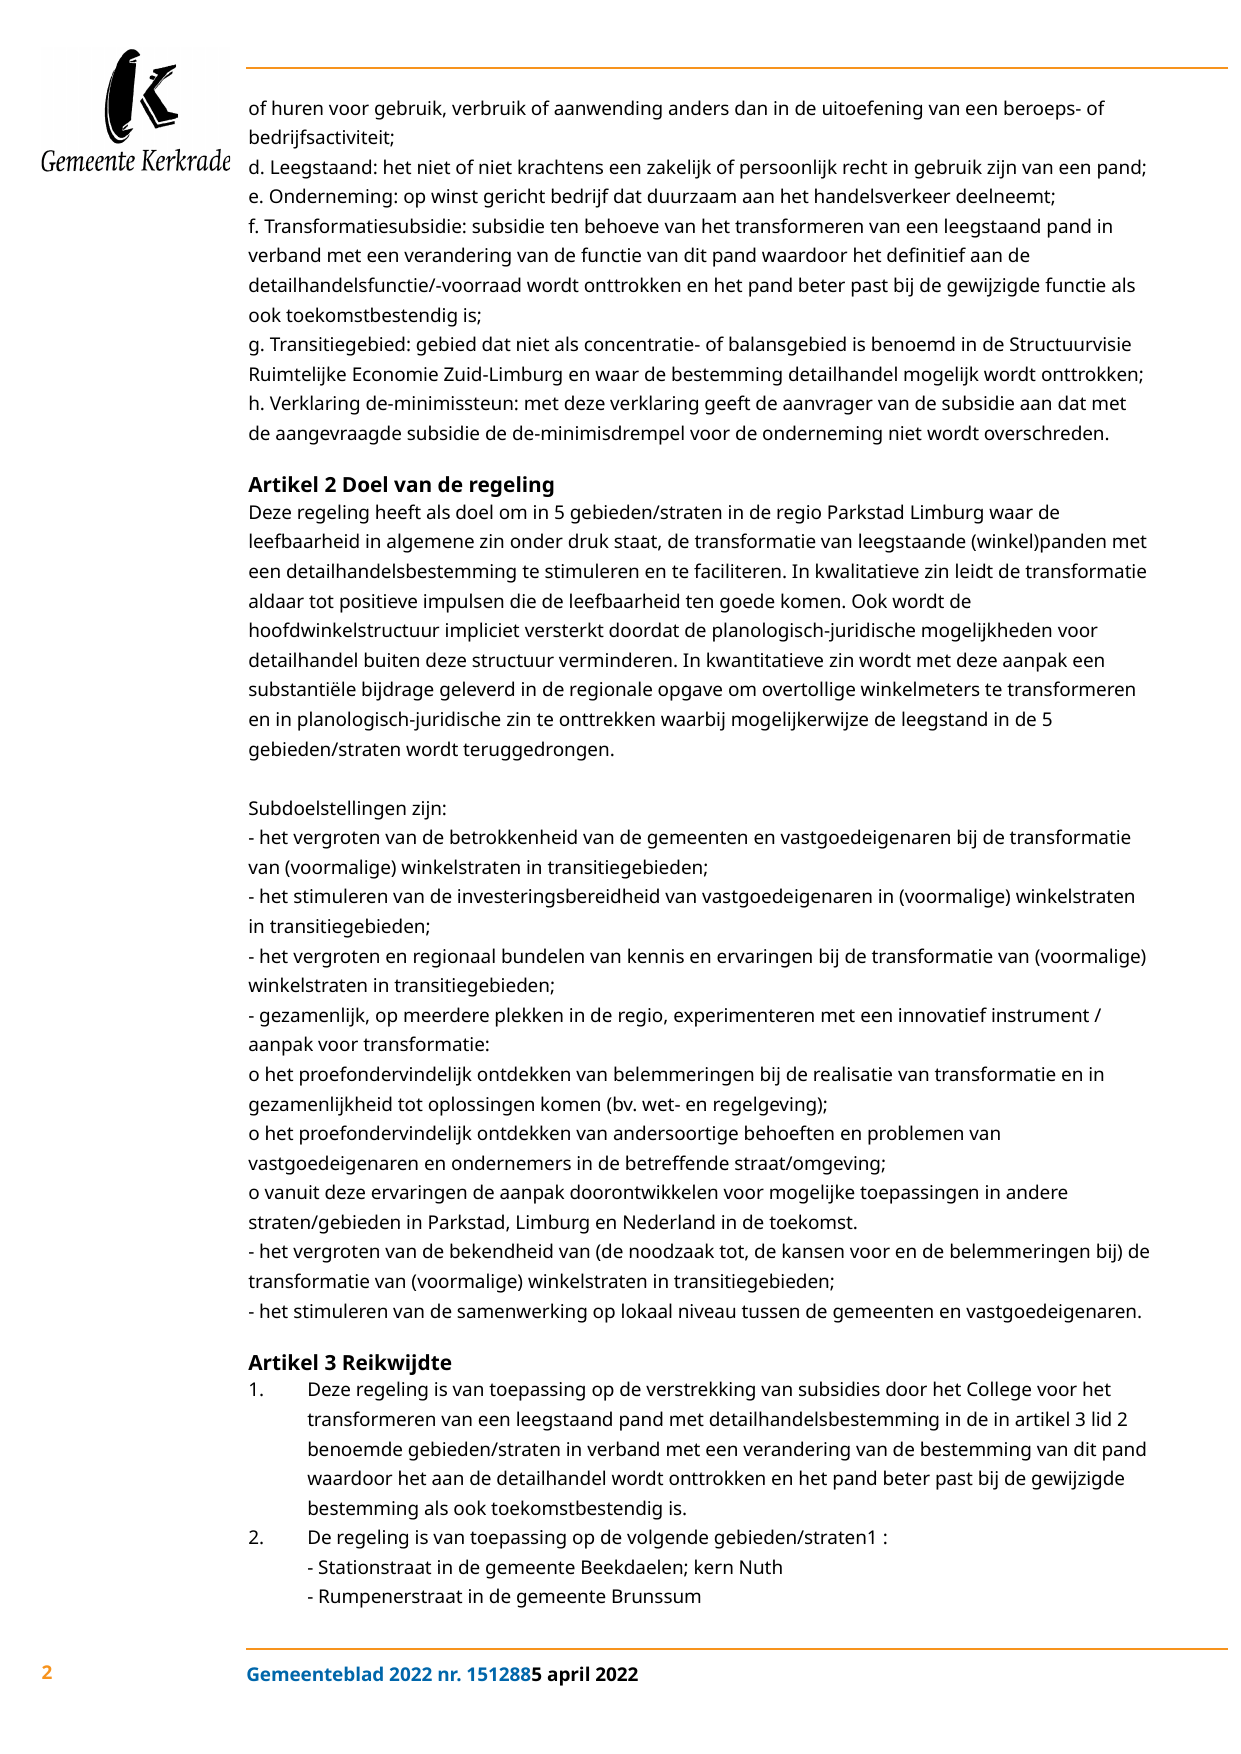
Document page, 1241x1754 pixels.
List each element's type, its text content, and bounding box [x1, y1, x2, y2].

text of huren voor gebruik, verbruik of aanwending anders dan in de uitoefening van een beroeps- of bedrijfsactiviteit; [248, 95, 1152, 150]
text d. Leegstaand: het niet of niet krachtens een zakelijk of persoonlijk recht in gebruik zijn van een pand; [248, 154, 1152, 180]
picture [41, 47, 231, 172]
list - Stationstraat in de gemeente Beekdaelen; kern Nuth [248, 1554, 1152, 1580]
text Artikel 3 Reikwijdte [248, 1348, 1152, 1377]
text h. Verklaring de-minimissteun: met deze verklaring geeft de aanvrager van de subsidie aan dat met de aangevraagde subsidie de de-minimisdrempel voor de onderneming niet wordt overschreden. [248, 391, 1152, 446]
text f. Transformatiesubsidie: subsidie ten behoeve van het transformeren van een leegstaand pand in verband met een verandering van de functie van dit pand waardoor het definitief aan de detailhandelsfunctie/-voorraad wordt onttrokken en het pand beter past bij de gewijzigde functie als ook toekomstbestendig is; [248, 213, 1152, 328]
list Deze regeling is van toepassing op de verstrekking van subsidies door het College voor het transformeren van een leegstaand pand met detailhandelsbestemming in de in artikel 3 lid 2 benoemde gebieden/straten in verband met een verandering van de bestemming van dit pand waardoor het aan de detailhandel wordt onttrokken en het pand beter past bij de gewijzigde bestemming als ook toekomstbestendig is. [248, 1377, 1152, 1521]
text - het vergroten van de betrokkenheid van de gemeenten en vastgoedeigenaren bij de transformatie van (voormalige) winkelstraten in transitiegebieden; [248, 824, 1152, 880]
list De regeling is van toepassing op de volgende gebieden/straten1 : [248, 1524, 1152, 1550]
text o vanuit deze ervaringen de aanpak doorontwikkelen voor mogelijke toepassingen in andere straten/gebieden in Parkstad, Limburg en Nederland in de toekomst. [248, 1179, 1152, 1235]
text e. Onderneming: op winst gericht bedrijf dat duurzaam aan het handelsverkeer deelneemt; [248, 183, 1152, 209]
text g. Transitiegebied: gebied dat niet als concentratie- of balansgebied is benoemd in de Structuurvisie Ruimtelijke Economie Zuid-Limburg en waar de bestemming detailhandel mogelijk wordt onttrokken; [248, 331, 1152, 387]
text o het proefondervindelijk ontdekken van belemmeringen bij de realisatie van transformatie en in gezamenlijkheid tot oplossingen komen (bv. wet- en regelgeving); [248, 1061, 1152, 1116]
text Deze regeling heeft als doel om in 5 gebieden/straten in de regio Parkstad Limburg waar de leefbaarheid in algemene zin onder druk staat, de transformatie van leegstaande (winkel)panden met een detailhandelsbestemming te stimuleren en te faciliteren. In kwalitatieve zin leidt de transformatie aldaar tot positieve impulsen die de leefbaarheid ten goede komen. Ook wordt de hoofdwinkelstructuur impliciet versterkt doordat de planologisch-juridische mogelijkheden voor detailhandel buiten deze structuur verminderen. In kwantitatieve zin wordt met deze aanpak een substantiële bijdrage geleverd in de regionale opgave om overtollige winkelmeters te transformeren en in planologisch-juridische zin te onttrekken waarbij mogelijkerwijze de leegstand in de 5 gebieden/straten wordt teruggedrongen. [248, 499, 1152, 761]
text Artikel 2 Doel van de regeling [248, 471, 1152, 499]
text o het proefondervindelijk ontdekken van andersoortige behoeften en problemen van vastgoedeigenaren en ondernemers in de betreffende straat/omgeving; [248, 1120, 1152, 1176]
text - het vergroten van de bekendheid van (de noodzaak tot, de kansen voor en de belemmeringen bij) de transformatie van (voormalige) winkelstraten in transitiegebieden; [248, 1239, 1152, 1294]
text - het stimuleren van de investeringsbereidheid van vastgoedeigenaren in (voormalige) winkelstraten in transitiegebieden; [248, 884, 1152, 939]
text Subdoelstellingen zijn: [248, 795, 1152, 821]
list - Rumpenerstraat in de gemeente Brunssum [248, 1584, 1152, 1609]
text - gezamenlijk, op meerdere plekken in de regio, experimenteren met een innovatief instrument / aanpak voor transformatie: [248, 1002, 1152, 1057]
text - het vergroten en regionaal bundelen van kennis en ervaringen bij de transformatie van (voormalige) winkelstraten in transitiegebieden; [248, 943, 1152, 998]
text - het stimuleren van de samenwerking op lokaal niveau tussen de gemeenten en vastgoedeigenaren. [248, 1298, 1152, 1323]
